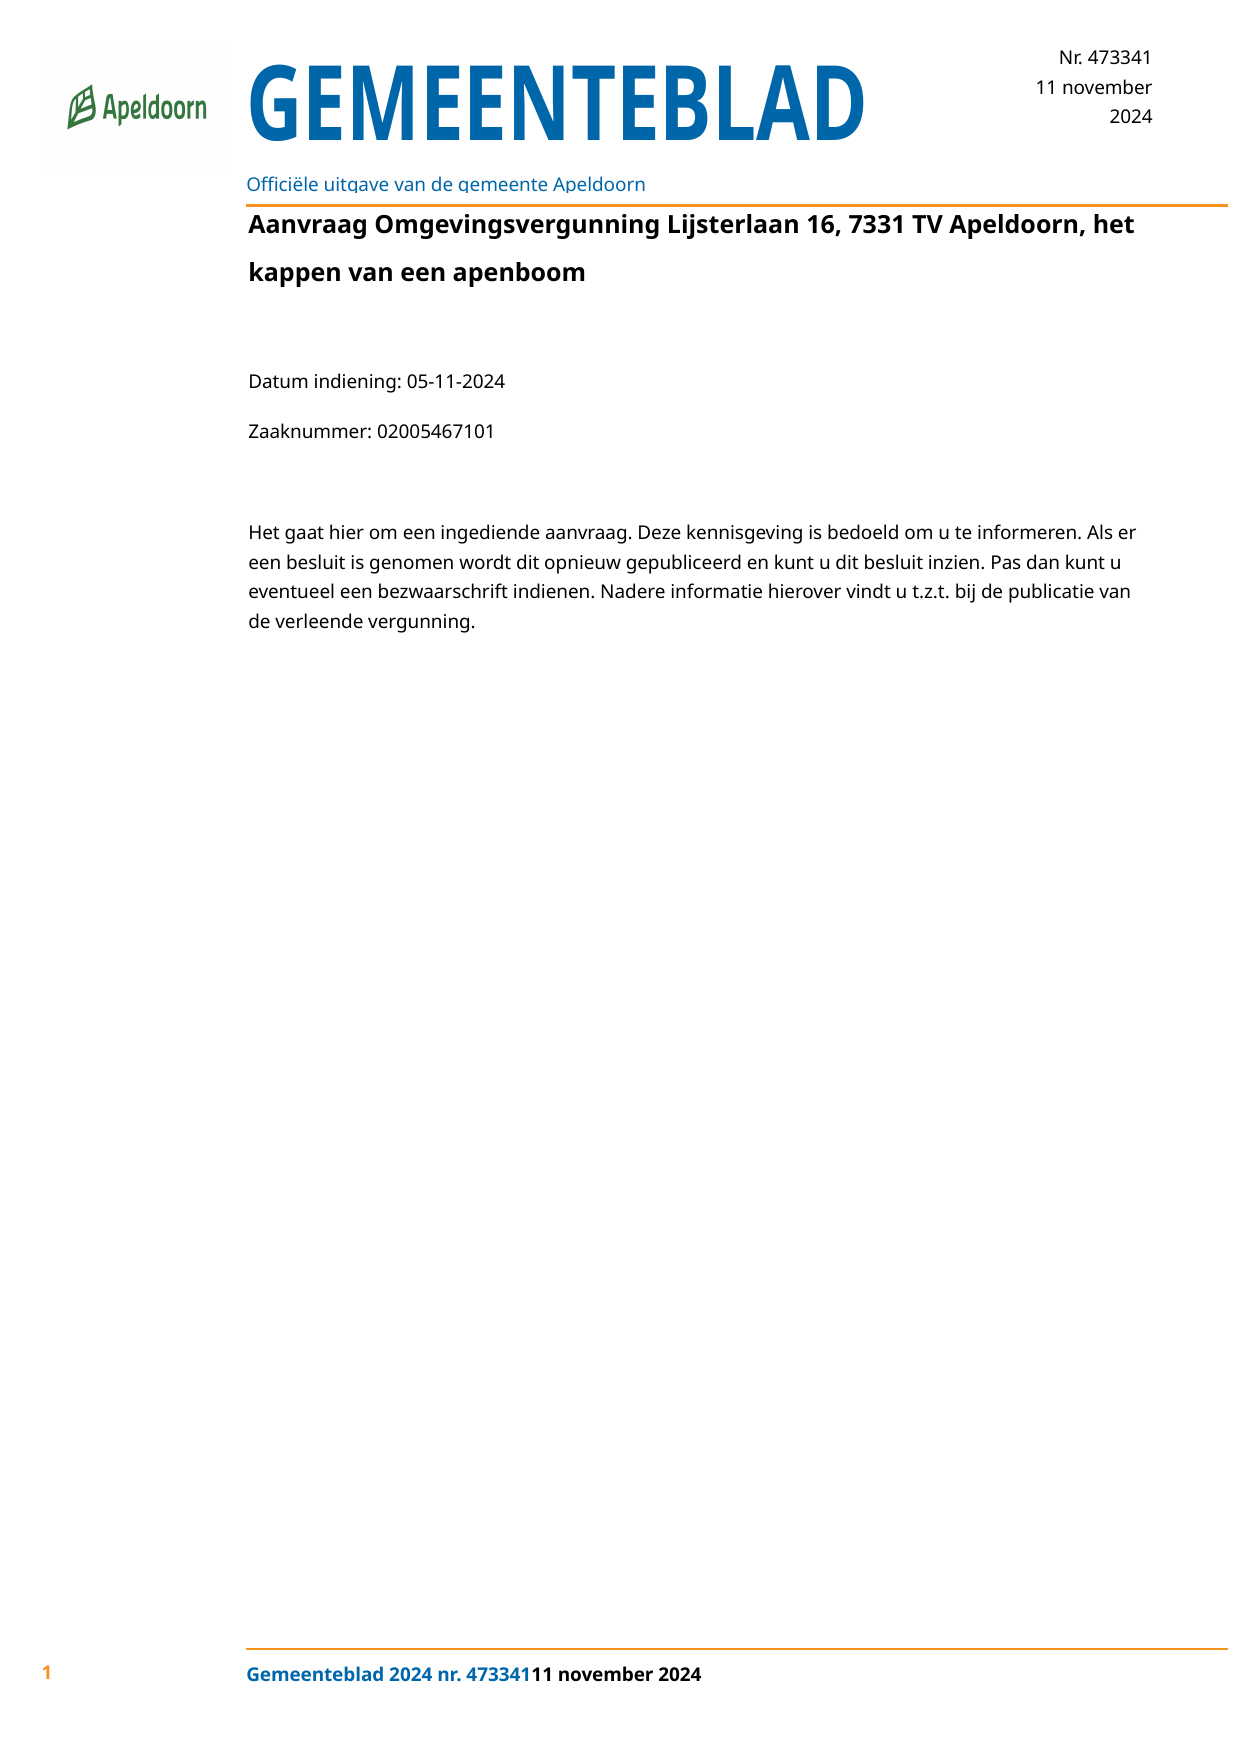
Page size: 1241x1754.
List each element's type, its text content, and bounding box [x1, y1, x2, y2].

text Datum indiening: 05-11-2024 [248, 368, 1152, 394]
text Aanvraag Omgevingsvergunning Lijsterlaan 16, 7331 TV Apeldoorn, het kappen van een apenboom [248, 207, 1152, 288]
text Zaaknummer: 02005467101 [248, 419, 1152, 444]
text Het gaat hier om een ingediende aanvraag. Deze kennisgeving is bedoeld om u te informeren. Als er een besluit is genomen wordt dit opnieuw gepubliceerd en kunt u dit besluit inzien. Pas dan kunt u eventueel een bezwaarschrift indienen. Nadere informatie hierover vindt u t.z.t. bij de publicatie van de verleende vergunning. [248, 519, 1152, 634]
picture [41, 47, 231, 172]
